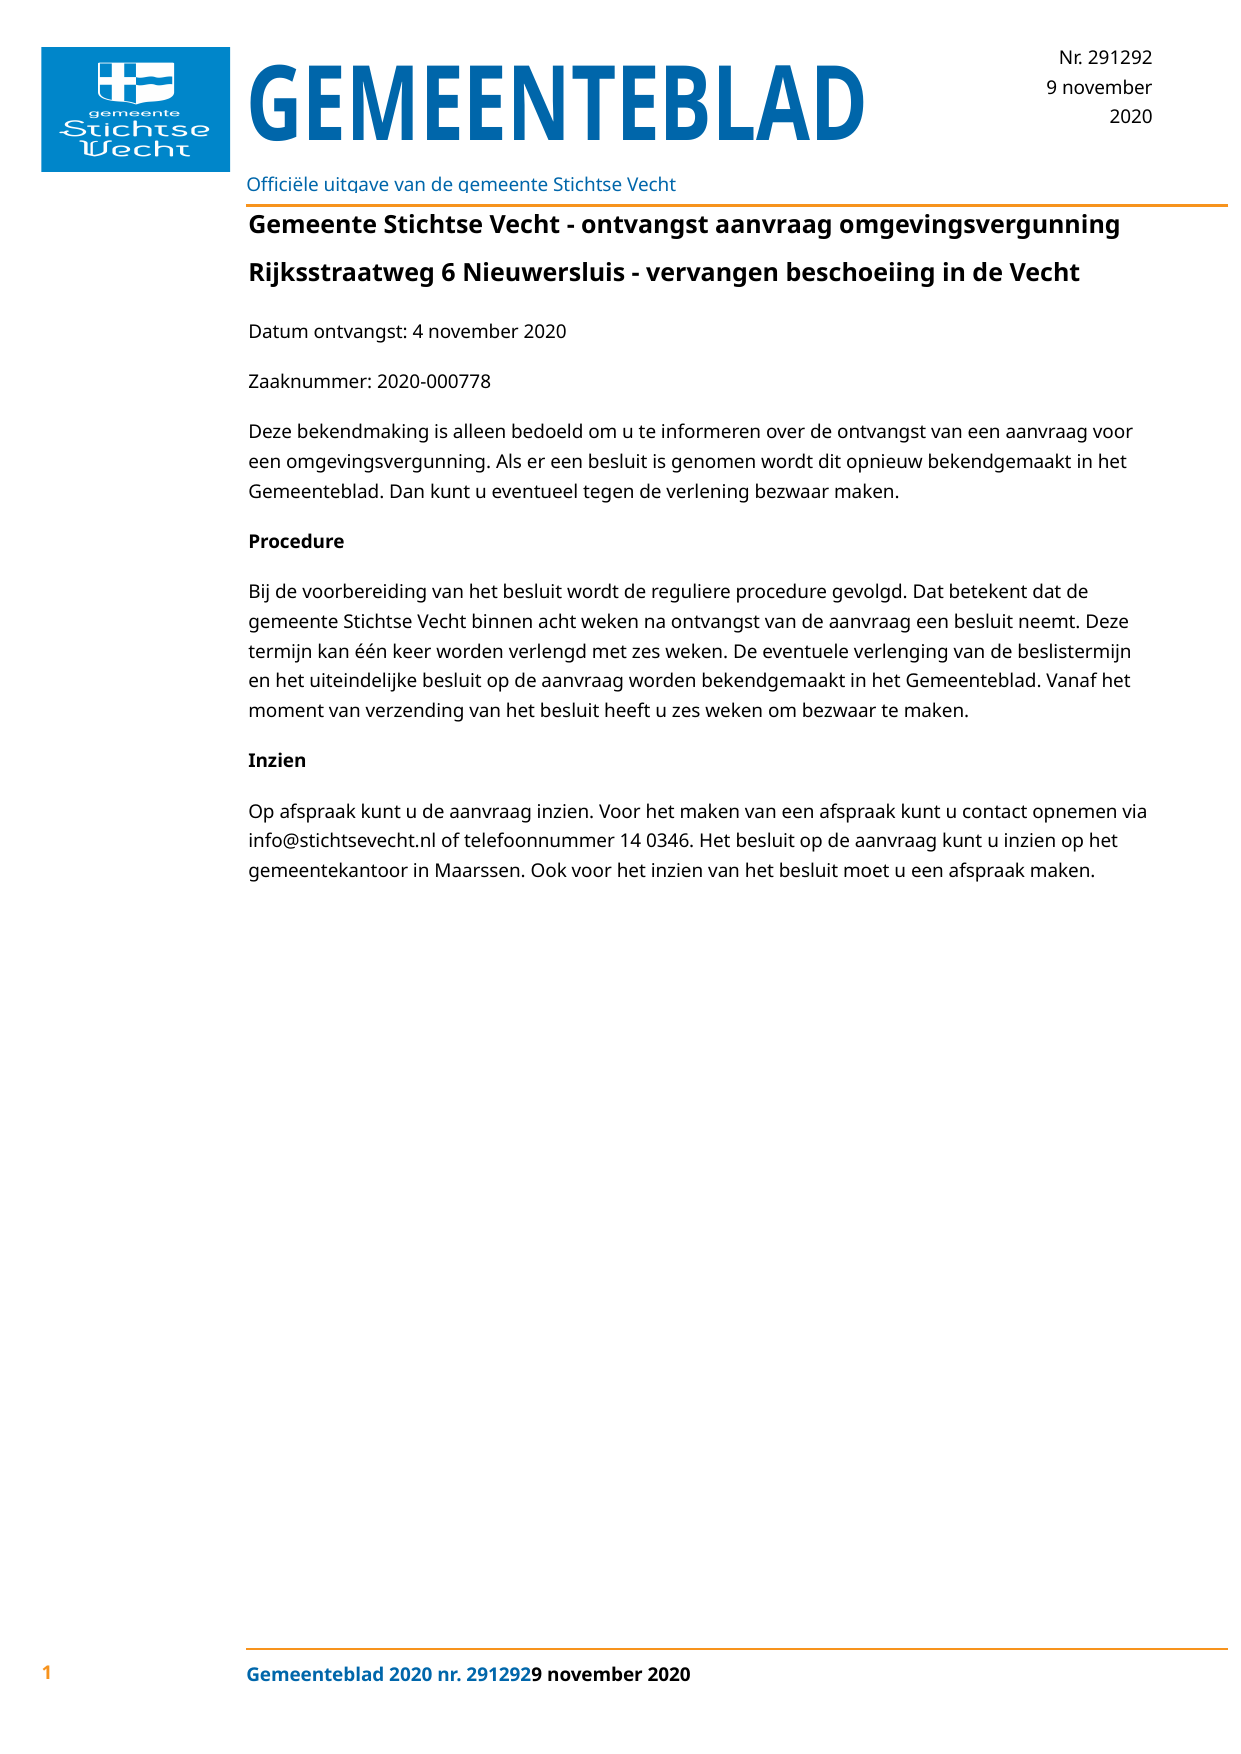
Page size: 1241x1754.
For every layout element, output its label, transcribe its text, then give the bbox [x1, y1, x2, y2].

text Datum ontvangst: 4 november 2020 [248, 318, 1152, 344]
text Deze bekendmaking is alleen bedoeld om u te informeren over de ontvangst van een aanvraag voor een omgevingsvergunning. Als er een besluit is genomen wordt dit opnieuw bekendgemaakt in het Gemeenteblad. Dan kunt u eventueel tegen de verlening bezwaar maken. [248, 419, 1152, 504]
text Inzien [248, 747, 1152, 773]
text Bij de voorbereiding van het besluit wordt de reguliere procedure gevolgd. Dat betekent dat de gemeente Stichtse Vecht binnen acht weken na ontvangst van de aanvraag een besluit neemt. Deze termijn kan één keer worden verlengd met zes weken. De eventuele verlenging van de beslistermijn en het uiteindelijke besluit op de aanvraag worden bekendgemaakt in het Gemeenteblad. Vanaf het moment van verzending van het besluit heeft u zes weken om bezwaar te maken. [248, 579, 1152, 723]
picture [137, 63, 174, 103]
text Gemeente Stichtse Vecht - ontvangst aanvraag omgevingsvergunning Rijksstraatweg 6 Nieuwersluis - vervangen beschoeiing in de Vecht [248, 207, 1152, 288]
text Procedure [248, 528, 1152, 554]
text Op afspraak kunt u de aanvraag inzien. Voor het maken van een afspraak kunt u contact opnemen via info@stichtsevecht.nl of telefoonnummer 14 0346. Het besluit op de aanvraag kunt u inzien op het gemeentekantoor in Maarssen. Ook voor het inzien van het besluit moet u een afspraak maken. [248, 798, 1152, 883]
text Zaaknummer: 2020-000778 [248, 368, 1152, 394]
picture [99, 63, 135, 101]
